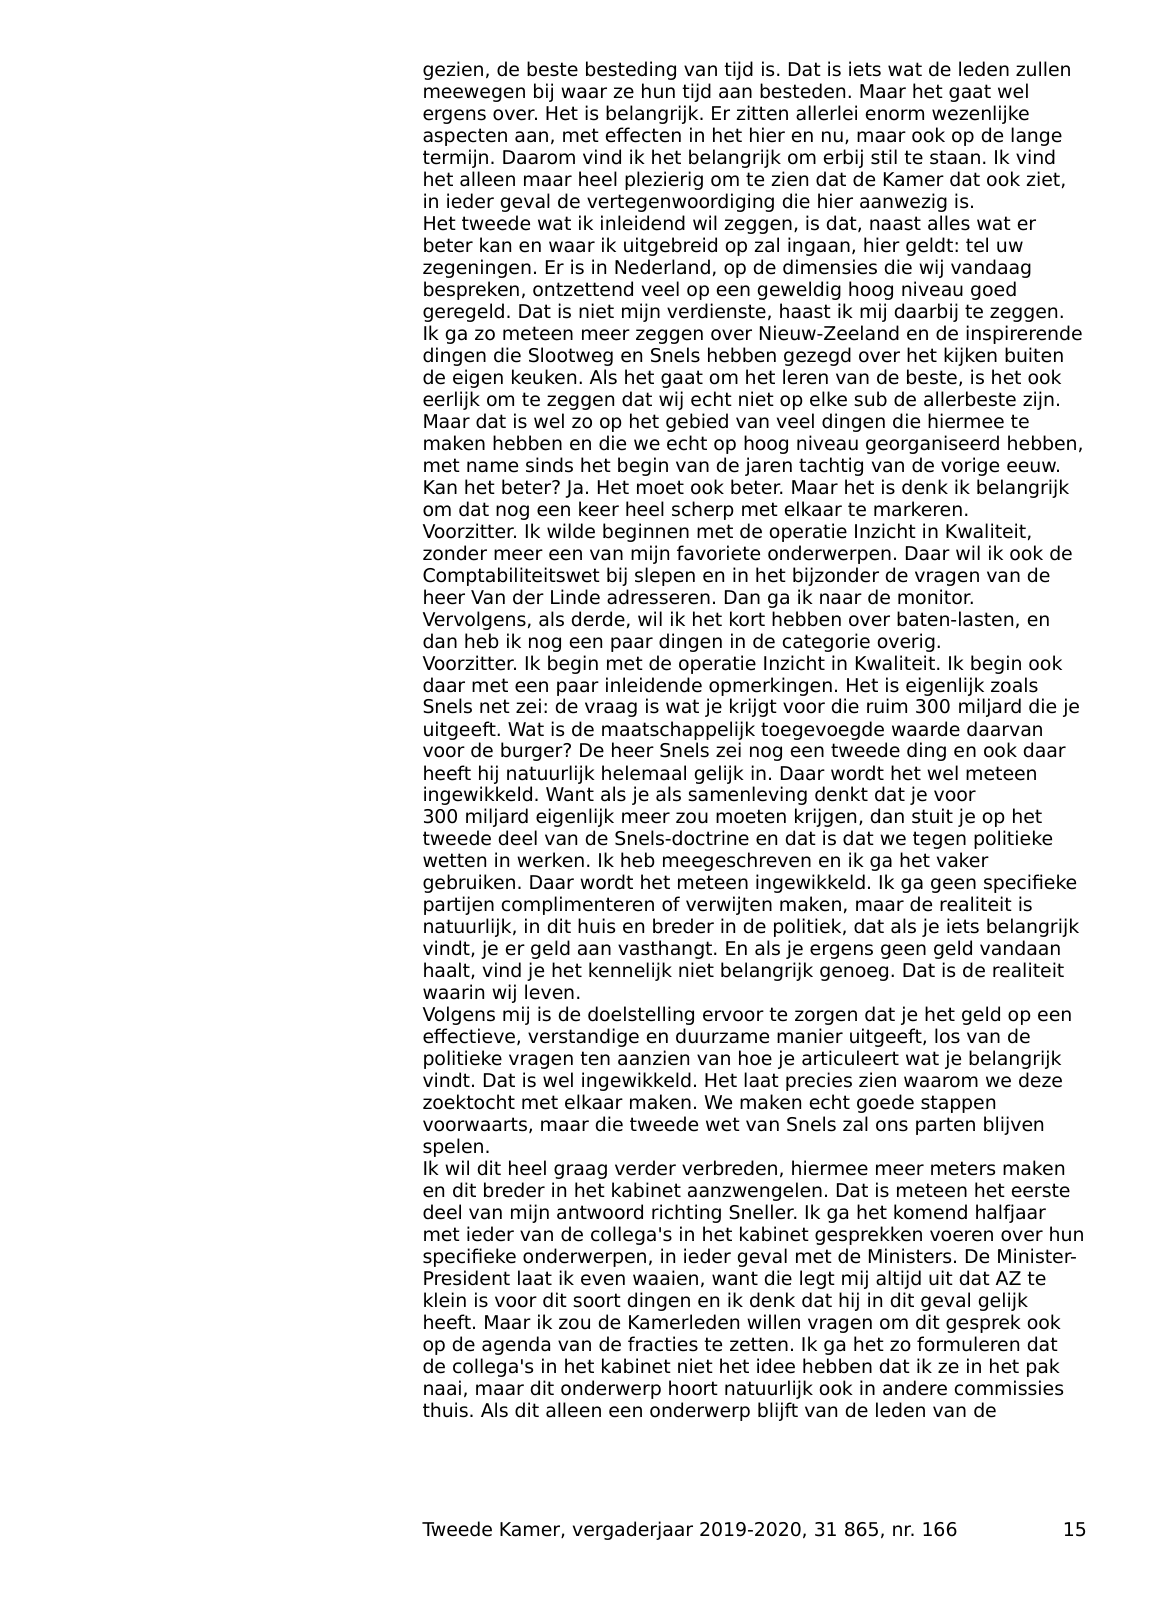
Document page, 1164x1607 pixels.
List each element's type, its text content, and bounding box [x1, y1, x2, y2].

text Het tweede wat ik inleidend wil zeggen, is dat, naast alles wat er beter kan en waar ik uitgebreid op zal ingaan, hier geldt: tel uw zegeningen. Er is in Nederland, op de dimensies die wij vandaag bespreken, ontzettend veel op een geweldig hoog niveau goed geregeld. Dat is niet mijn verdienste, haast ik mij daarbij te zeggen. Ik ga zo meteen meer zeggen over Nieuw-Zeeland en de inspirerende dingen die Slootweg en Snels hebben gezegd over het kijken buiten de eigen keuken. Als het gaat om het leren van de beste, is het ook eerlijk om te zeggen dat wij echt niet op elke sub de allerbeste zijn. Maar dat is wel zo op het gebied van veel dingen die hiermee te maken hebben en die we echt op hoog niveau georganiseerd hebben, met name sinds het begin van de jaren tachtig van de vorige eeuw. Kan het beter? Ja. Het moet ook beter. Maar het is denk ik belangrijk om dat nog een keer heel scherp met elkaar te markeren. [422, 213, 1087, 521]
text Voorzitter. Ik begin met de operatie Inzicht in Kwaliteit. Ik begin ook daar met een paar inleidende opmerkingen. Het is eigenlijk zoals Snels net zei: de vraag is wat je krijgt voor die ruim 300 miljard die je uitgeeft. Wat is de maatschappelijk toegevoegde waarde daarvan voor de burger? De heer Snels zei nog een tweede ding en ook daar heeft hij natuurlijk helemaal gelijk in. Daar wordt het wel meteen ingewikkeld. Want als je als samenleving denkt dat je voor 300 miljard eigenlijk meer zou moeten krijgen, dan stuit je op het tweede deel van de Snels-doctrine en dat is dat we tegen politieke wetten in werken. Ik heb meegeschreven en ik ga het vaker gebruiken. Daar wordt het meteen ingewikkeld. Ik ga geen specifieke partijen complimenteren of verwijten maken, maar de realiteit is natuurlijk, in dit huis en breder in de politiek, dat als je iets belangrijk vindt, je er geld aan vasthangt. En als je ergens geen geld vandaan haalt, vind je het kennelijk niet belangrijk genoeg. Dat is de realiteit waarin wij leven. [422, 652, 1087, 1004]
text gezien, de beste besteding van tijd is. Dat is iets wat de leden zullen meewegen bij waar ze hun tijd aan besteden. Maar het gaat wel ergens over. Het is belangrijk. Er zitten allerlei enorm wezenlijke aspecten aan, met effecten in het hier en nu, maar ook op de lange termijn. Daarom vind ik het belangrijk om erbij stil te staan. Ik vind het alleen maar heel plezierig om te zien dat de Kamer dat ook ziet, in ieder geval de vertegenwoordiging die hier aanwezig is. [422, 59, 1087, 213]
text Ik wil dit heel graag verder verbreden, hiermee meer meters maken en dit breder in het kabinet aanzwengelen. Dat is meteen het eerste deel van mijn antwoord richting Sneller. Ik ga het komend halfjaar met ieder van de collega's in het kabinet gesprekken voeren over hun specifieke onderwerpen, in ieder geval met de Ministers. De Minister-President laat ik even waaien, want die legt mij altijd uit dat AZ te klein is voor dit soort dingen en ik denk dat hij in dit geval gelijk heeft. Maar ik zou de Kamerleden willen vragen om dit gesprek ook op de agenda van de fracties te zetten. Ik ga het zo formuleren dat de collega's in het kabinet niet het idee hebben dat ik ze in het pak naai, maar dit onderwerp hoort natuurlijk ook in andere commissies thuis. Als dit alleen een onderwerp blijft van de leden van de [422, 1158, 1087, 1422]
text Volgens mij is de doelstelling ervoor te zorgen dat je het geld op een effectieve, verstandige en duurzame manier uitgeeft, los van de politieke vragen ten aanzien van hoe je articuleert wat je belangrijk vindt. Dat is wel ingewikkeld. Het laat precies zien waarom we deze zoektocht met elkaar maken. We maken echt goede stappen voorwaarts, maar die tweede wet van Snels zal ons parten blijven spelen. [422, 1004, 1087, 1158]
text Voorzitter. Ik wilde beginnen met de operatie Inzicht in Kwaliteit, zonder meer een van mijn favoriete onderwerpen. Daar wil ik ook de Comptabiliteitswet bij slepen en in het bijzonder de vragen van de heer Van der Linde adresseren. Dan ga ik naar de monitor. Vervolgens, als derde, wil ik het kort hebben over baten-lasten, en dan heb ik nog een paar dingen in de categorie overig. [422, 521, 1087, 652]
